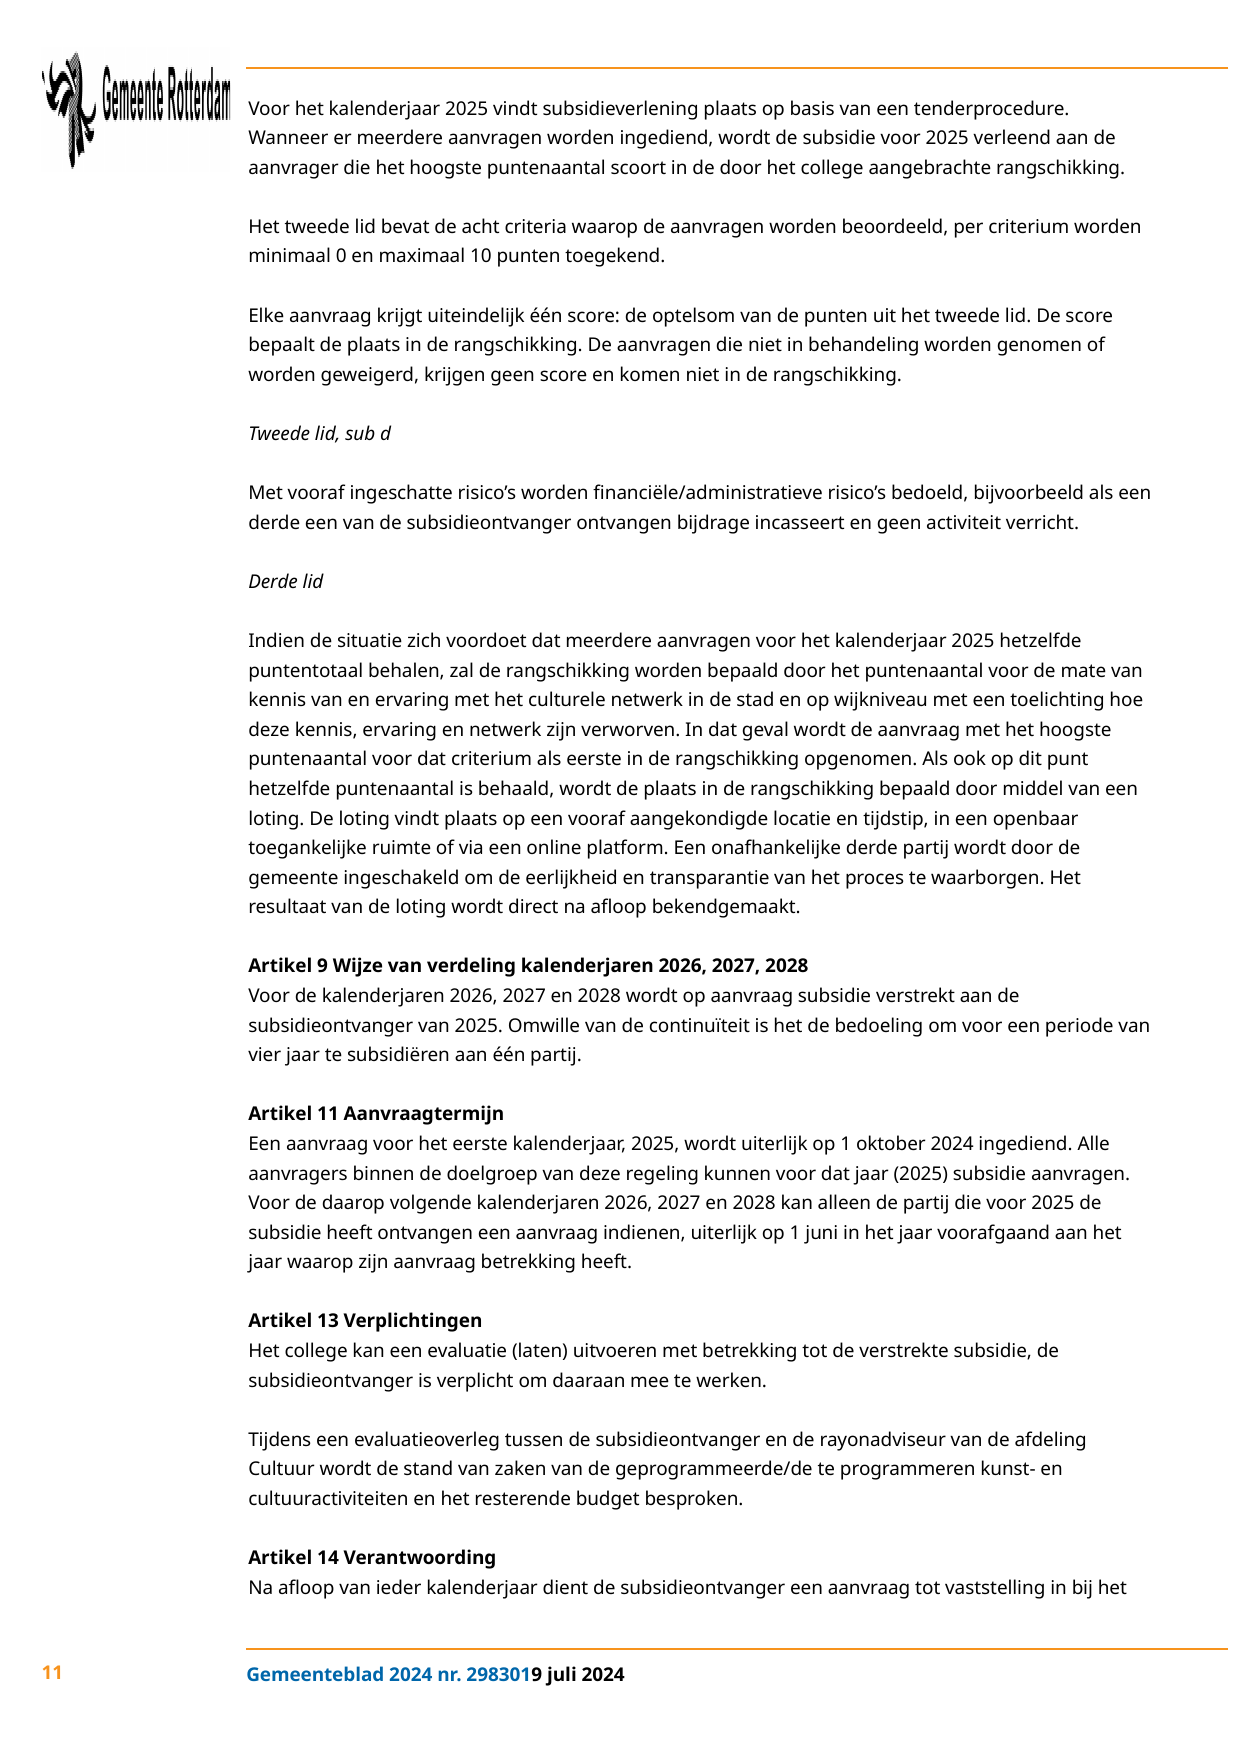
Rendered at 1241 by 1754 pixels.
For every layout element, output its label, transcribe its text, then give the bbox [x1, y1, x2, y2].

text Indien de situatie zich voordoet dat meerdere aanvragen voor het kalenderjaar 2025 hetzelfde puntentotaal behalen, zal de rangschikking worden bepaald door het puntenaantal voor de mate van kennis van en ervaring met het culturele netwerk in de stad en op wijkniveau met een toelichting hoe deze kennis, ervaring en netwerk zijn verworven. In dat geval wordt de aanvraag met het hoogste puntenaantal voor dat criterium als eerste in de rangschikking opgenomen. Als ook op dit punt hetzelfde puntenaantal is behaald, wordt de plaats in de rangschikking bepaald door middel van een loting. De loting vindt plaats op een vooraf aangekondigde locatie en tijdstip, in een openbaar toegankelijke ruimte of via een online platform. Een onafhankelijke derde partij wordt door de gemeente ingeschakeld om de eerlijkheid en transparantie van het proces te waarborgen. Het resultaat van de loting wordt direct na afloop bekendgemaakt. [248, 627, 1152, 919]
text Artikel 13 Verplichtingen [248, 1308, 1152, 1333]
text Met vooraf ingeschatte risico’s worden financiële/administratieve risico’s bedoeld, bijvoorbeeld als een derde een van de subsidieontvanger ontvangen bijdrage incasseert en geen activiteit verricht. [248, 479, 1152, 535]
text Het college kan een evaluatie (laten) uitvoeren met betrekking tot de verstrekte subsidie, de subsidieontvanger is verplicht om daaraan mee te werken. [248, 1337, 1152, 1393]
text Artikel 9 Wijze van verdeling kalenderjaren 2026, 2027, 2028 [248, 953, 1152, 978]
text Na afloop van ieder kalenderjaar dient de subsidieontvanger een aanvraag tot vaststelling in bij het [248, 1574, 1152, 1600]
text Voor de kalenderjaren 2026, 2027 en 2028 wordt op aanvraag subsidie verstrekt aan de subsidieontvanger van 2025. Omwille van de continuïteit is het de bedoeling om voor een periode van vier jaar te subsidiëren aan één partij. [248, 982, 1152, 1067]
picture [41, 47, 231, 172]
text Artikel 11 Aanvraagtermijn [248, 1101, 1152, 1126]
text Een aanvraag voor het eerste kalenderjaar, 2025, wordt uiterlijk op 1 oktober 2024 ingediend. Alle aanvragers binnen de doelgroep van deze regeling kunnen voor dat jaar (2025) subsidie aanvragen. Voor de daarop volgende kalenderjaren 2026, 2027 en 2028 kan alleen de partij die voor 2025 de subsidie heeft ontvangen een aanvraag indienen, uiterlijk op 1 juni in het jaar voorafgaand aan het jaar waarop zijn aanvraag betrekking heeft. [248, 1130, 1152, 1274]
text Derde lid [248, 568, 1152, 594]
text Elke aanvraag krijgt uiteindelijk één score: de optelsom van de punten uit het tweede lid. De score bepaalt de plaats in de rangschikking. De aanvragen die niet in behandeling worden genomen of worden geweigerd, krijgen geen score en komen niet in de rangschikking. [248, 302, 1152, 387]
text Artikel 14 Verantwoording [248, 1544, 1152, 1570]
text Voor het kalenderjaar 2025 vindt subsidieverlening plaats op basis van een tenderprocedure. Wanneer er meerdere aanvragen worden ingediend, wordt de subsidie voor 2025 verleend aan de aanvrager die het hoogste puntenaantal scoort in de door het college aangebrachte rangschikking. [248, 95, 1152, 180]
text Het tweede lid bevat de acht criteria waarop de aanvragen worden beoordeeld, per criterium worden minimaal 0 en maximaal 10 punten toegekend. [248, 213, 1152, 268]
text Tijdens een evaluatieoverleg tussen de subsidieontvanger en de rayonadviseur van de afdeling Cultuur wordt de stand van zaken van de geprogrammeerde/de te programmeren kunst- en cultuuractiviteiten en het resterende budget besproken. [248, 1426, 1152, 1511]
text Tweede lid, sub d [248, 420, 1152, 446]
